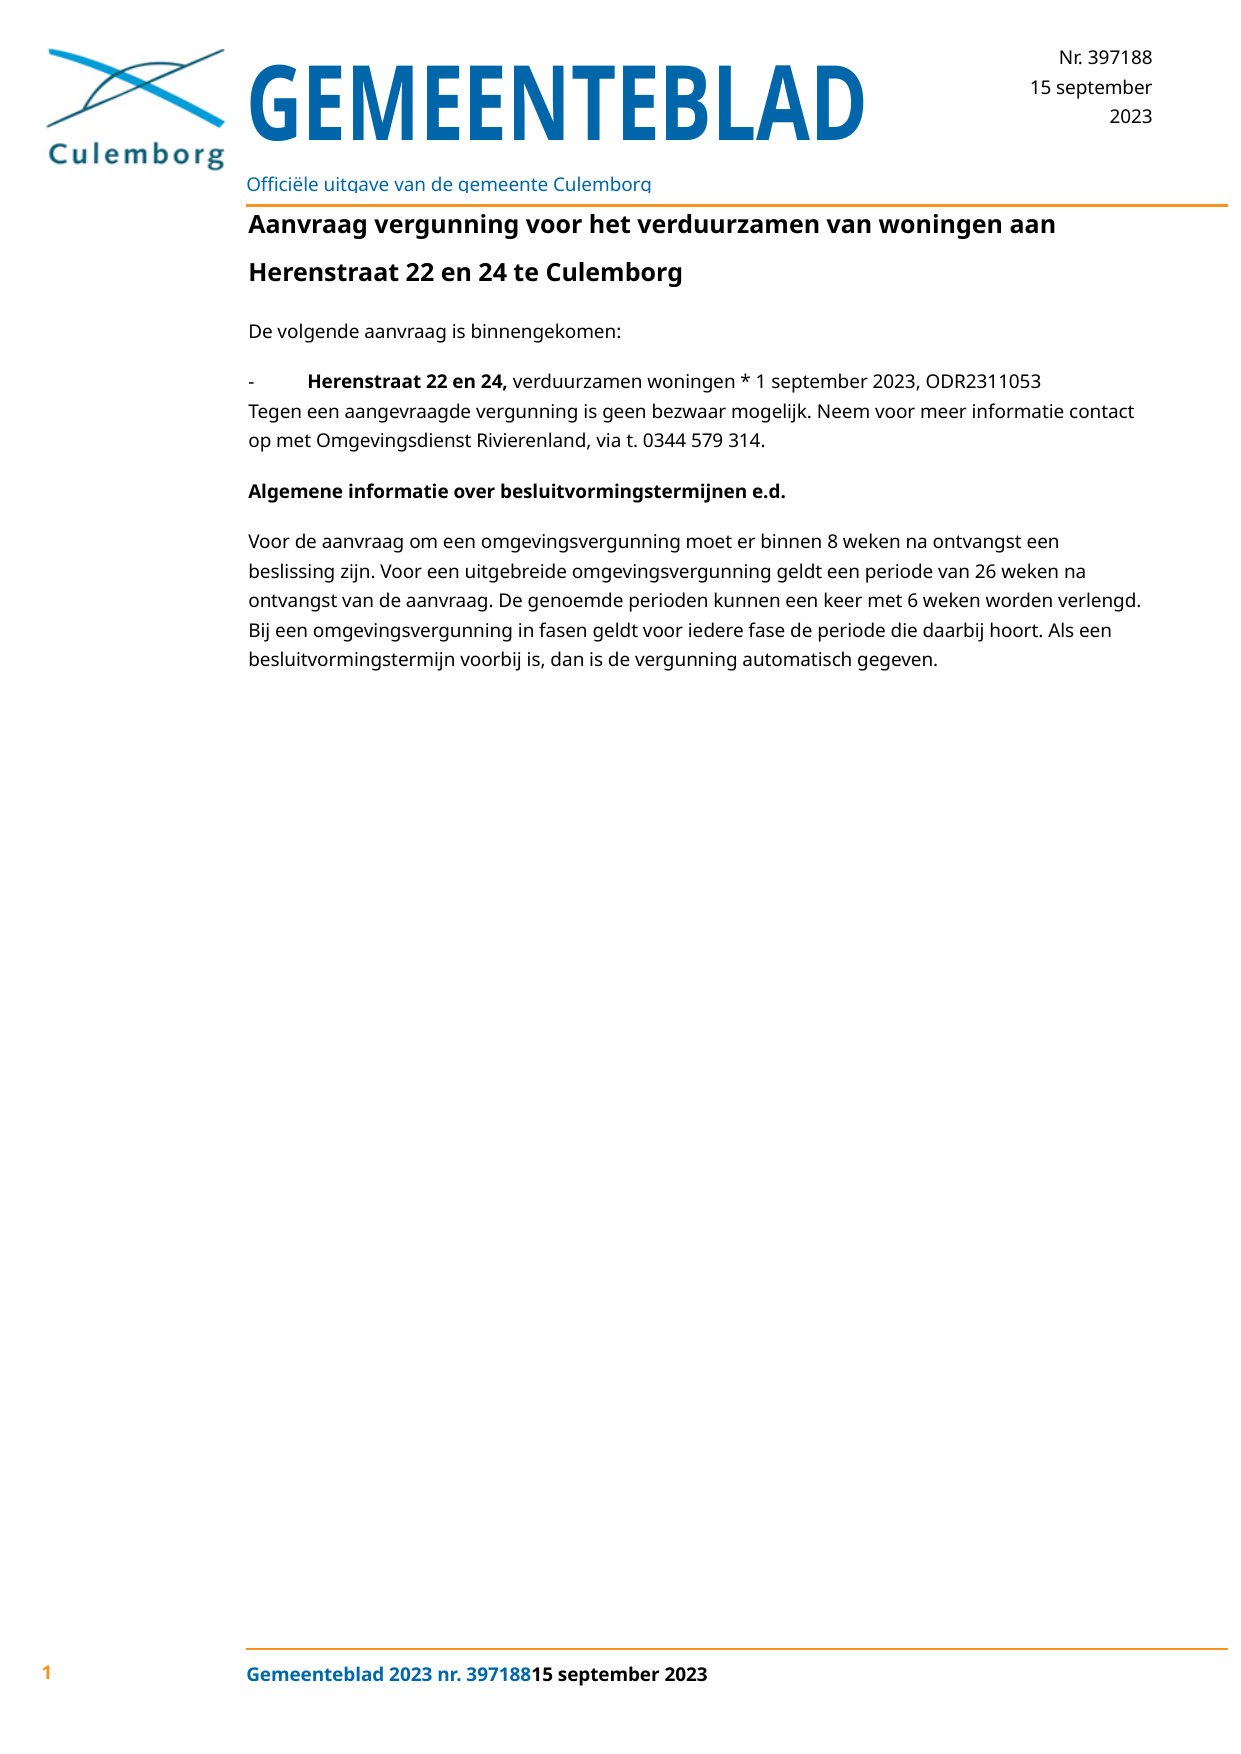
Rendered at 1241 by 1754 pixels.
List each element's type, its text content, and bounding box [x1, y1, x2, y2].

picture [41, 47, 231, 172]
text Aanvraag vergunning voor het verduurzamen van woningen aan Herenstraat 22 en 24 te Culemborg [248, 207, 1152, 288]
text Algemene informatie over besluitvormingstermijnen e.d. [248, 478, 1152, 504]
text Tegen een aangevraagde vergunning is geen bezwaar mogelijk. Neem voor meer informatie contact op met Omgevingsdienst Rivierenland, via t. 0344 579 314. [248, 398, 1152, 453]
list Herenstraat 22 en 24, verduurzamen woningen * 1 september 2023, ODR2311053 [248, 368, 1152, 394]
text Voor de aanvraag om een omgevingsvergunning moet er binnen 8 weken na ontvangst een beslissing zijn. Voor een uitgebreide omgevingsvergunning geldt een periode van 26 weken na ontvangst van de aanvraag. De genoemde perioden kunnen een keer met 6 weken worden verlengd. Bij een omgevingsvergunning in fasen geldt voor iedere fase de periode die daarbij hoort. Als een besluitvormingstermijn voorbij is, dan is de vergunning automatisch gegeven. [248, 528, 1152, 672]
text De volgende aanvraag is binnengekomen: [248, 318, 1152, 344]
